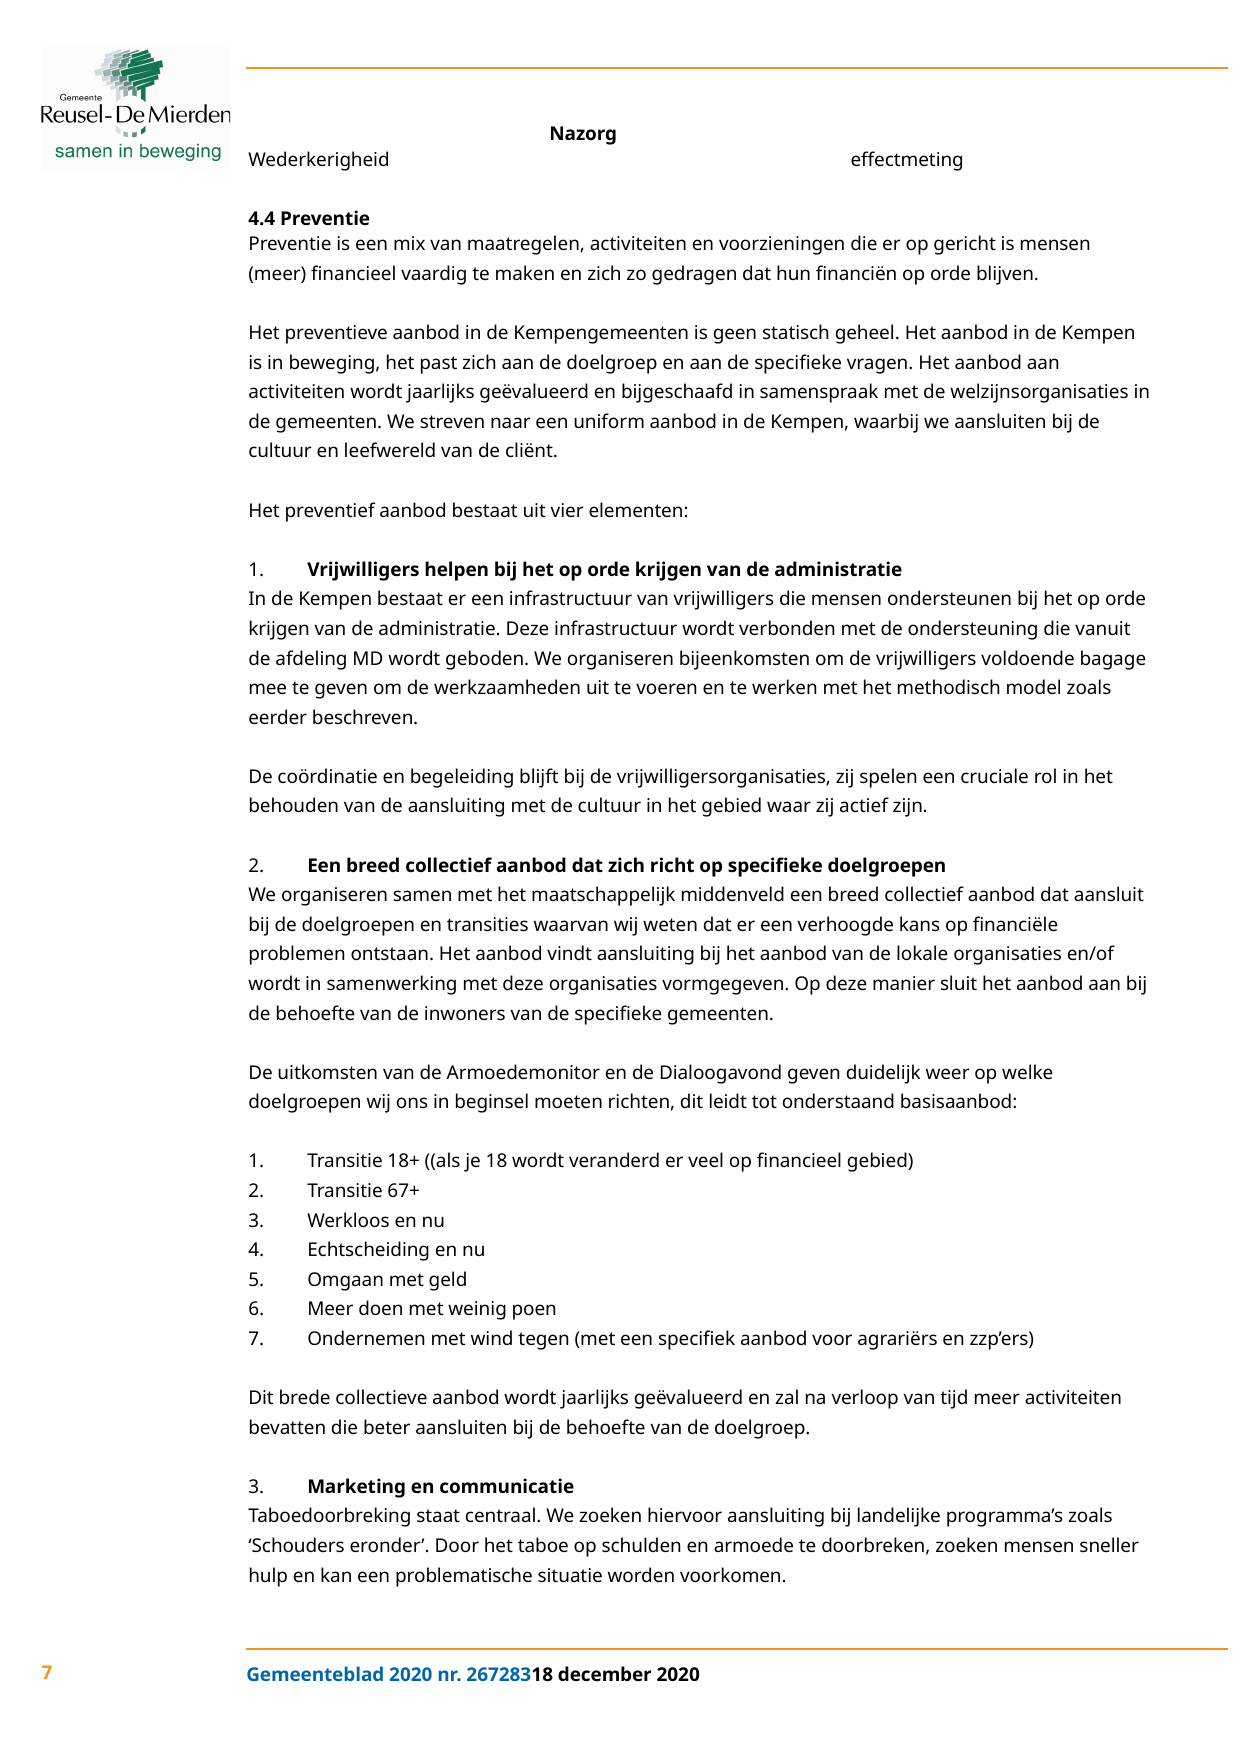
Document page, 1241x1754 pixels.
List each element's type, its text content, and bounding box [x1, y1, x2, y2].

list Transitie 18+ ((als je 18 wordt veranderd er veel op financieel gebied) [248, 1148, 1152, 1173]
list Een breed collectief aanbod dat zich richt op specifieke doelgroepen [248, 852, 1152, 877]
list Omgaan met geld [248, 1266, 1152, 1292]
list Vrijwilligers helpen bij het op orde krijgen van de administratie [248, 556, 1152, 582]
list Ondernemen met wind tegen (met een specifiek aanbod voor agrariërs en zzp’ers) [248, 1325, 1152, 1351]
list Werkloos en nu [248, 1207, 1152, 1232]
text We organiseren samen met het maatschappelijk middenveld een breed collectief aanbod dat aansluit bij de doelgroepen en transities waarvan wij weten dat er een verhoogde kans op financiële problemen ontstaan. Het aanbod vindt aansluiting bij het aanbod van de lokale organisaties en/of wordt in samenwerking met deze organisaties vormgegeven. Op deze manier sluit het aanbod aan bij de behoefte van de inwoners van de specifieke gemeenten. [248, 881, 1152, 1025]
text Het preventieve aanbod in de Kempengemeenten is geen statisch geheel. Het aanbod in de Kempen is in beweging, het past zich aan de doelgroep en aan de specifieke vragen. Het aanbod aan activiteiten wordt jaarlijks geëvalueerd en bijgeschaafd in samenspraak met de welzijnsorganisaties in de gemeenten. We streven naar een uniform aanbod in de Kempen, waarbij we aansluiten bij de cultuur en leefwereld van de cliënt. [248, 319, 1152, 463]
list Echtscheiding en nu [248, 1236, 1152, 1262]
table_cell [549, 95, 850, 121]
list Meer doen met weinig poen [248, 1296, 1152, 1321]
text De coördinatie en begeleiding blijft bij de vrijwilligersorganisaties, zij spelen een cruciale rol in het behouden van de aansluiting met de cultuur in het gebied waar zij actief zijn. [248, 763, 1152, 818]
table_cell [850, 95, 1152, 121]
text Het preventief aanbod bestaat uit vier elementen: [248, 497, 1152, 522]
list Marketing en communicatie [248, 1473, 1152, 1499]
table_cell Wederkerigheid [248, 146, 549, 172]
picture [41, 47, 231, 172]
text Preventie is een mix van maatregelen, activiteiten en voorzieningen die er op gericht is mensen (meer) financieel vaardig te maken en zich zo gedragen dat hun financiën op orde blijven. [248, 231, 1152, 286]
text De uitkomsten van de Armoedemonitor en de Dialoogavond geven duidelijk weer op welke doelgroepen wij ons in beginsel moeten richten, dit leidt tot onderstaand basisaanbod: [248, 1059, 1152, 1114]
text Taboedoorbreking staat centraal. We zoeken hiervoor aansluiting bij landelijke programma’s zoals ‘Schouders eronder’. Door het taboe op schulden en armoede te doorbreken, zoeken mensen sneller hulp en kan een problematische situatie worden voorkomen. [248, 1503, 1152, 1587]
text Dit brede collectieve aanbod wordt jaarlijks geëvalueerd en zal na verloop van tijd meer activiteiten bevatten die beter aansluiten bij de behoefte van de doelgroep. [248, 1384, 1152, 1439]
text In de Kempen bestaat er een infrastructuur van vrijwilligers die mensen ondersteunen bij het op orde krijgen van de administratie. Deze infrastructuur wordt verbonden met de ondersteuning die vanuit de afdeling MD wordt geboden. We organiseren bijeenkomsten om de vrijwilligers voldoende bagage mee te geven om de werkzaamheden uit te voeren en te werken met het methodisch model zoals eerder beschreven. [248, 586, 1152, 729]
table_cell Nazorg [549, 121, 850, 146]
table_cell [248, 121, 549, 146]
table_cell effectmeting [850, 146, 1152, 172]
table_cell [248, 95, 549, 121]
table_cell [549, 146, 850, 172]
list Transitie 67+ [248, 1177, 1152, 1203]
table_cell [850, 121, 1152, 146]
text 4.4 Preventie [248, 205, 1152, 231]
